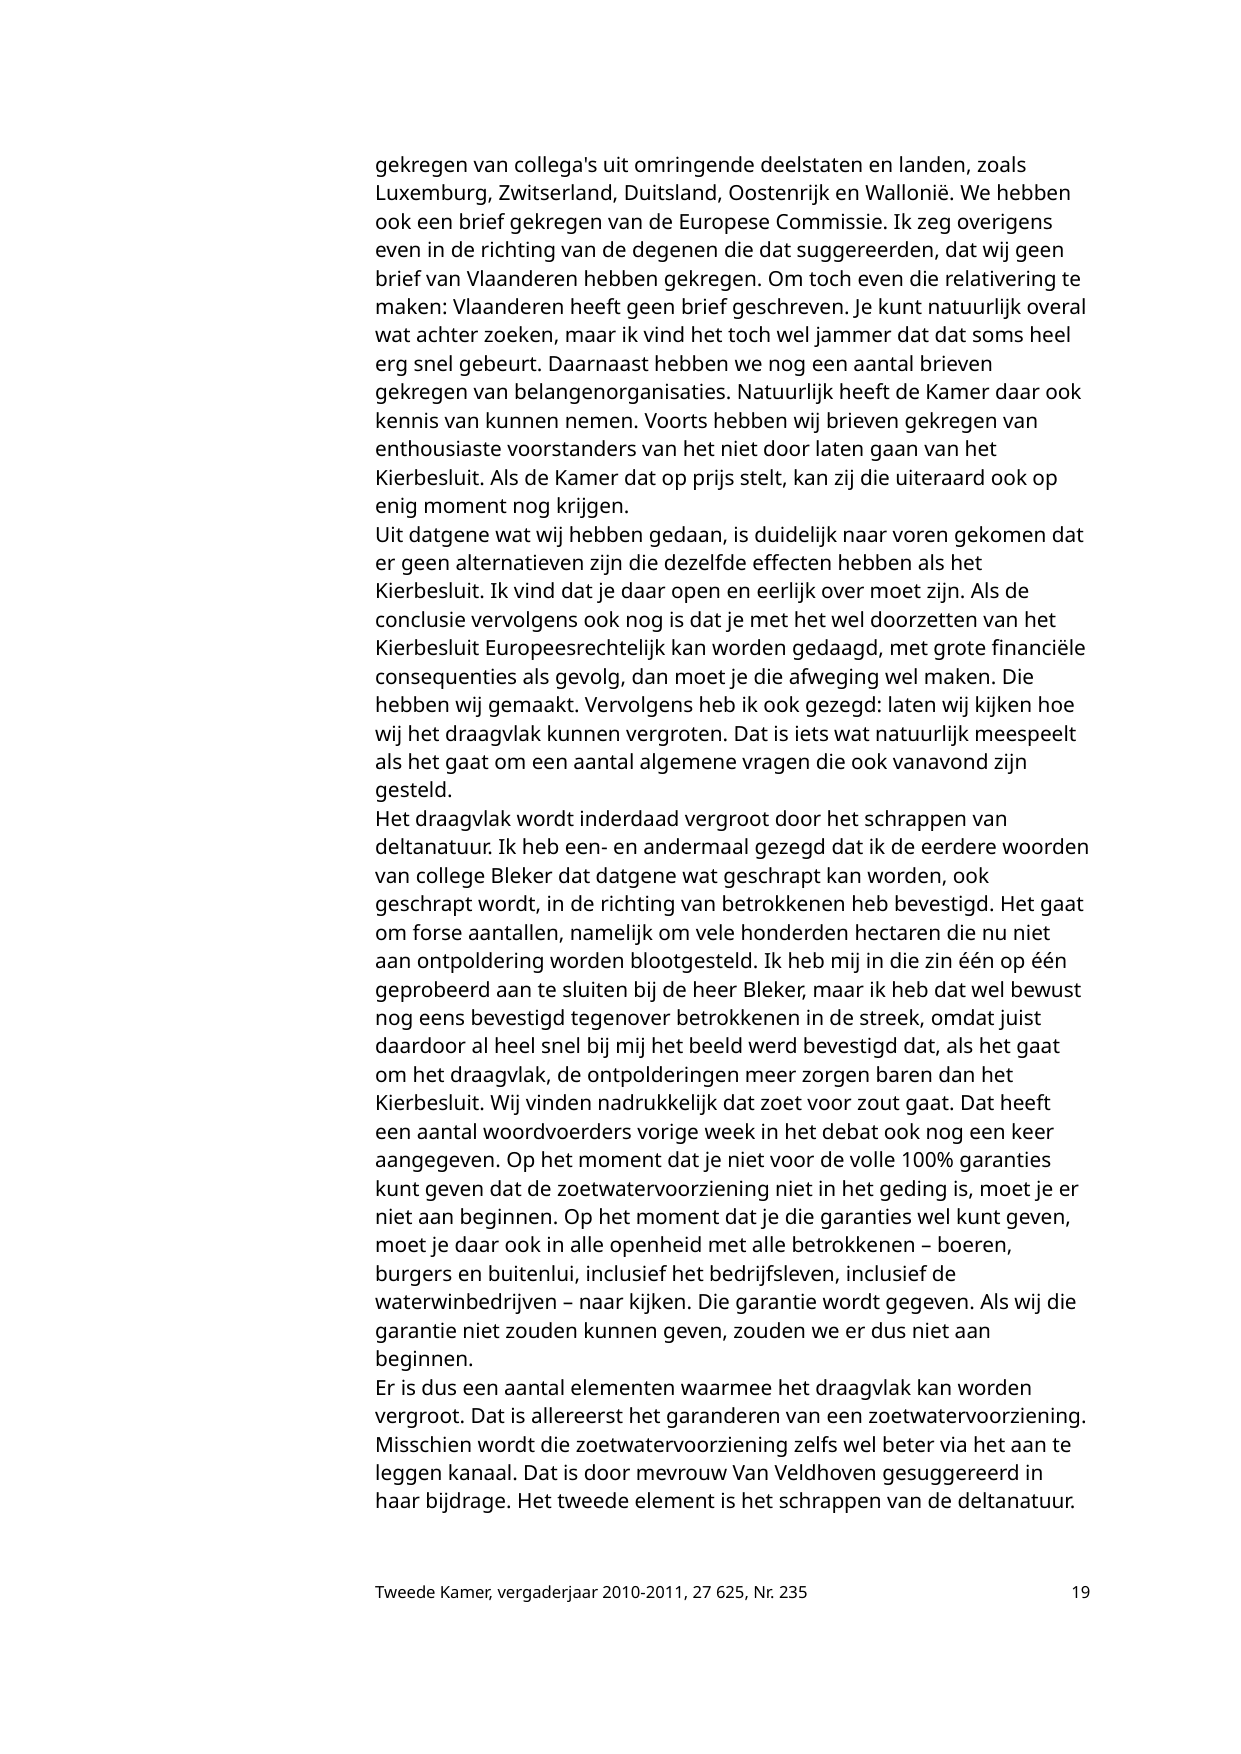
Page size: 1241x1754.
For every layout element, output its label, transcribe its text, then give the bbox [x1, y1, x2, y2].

text Het draagvlak wordt inderdaad vergroot door het schrappen van deltanatuur. Ik heb een- en andermaal gezegd dat ik de eerdere woorden van college Bleker dat datgene wat geschrapt kan worden, ook geschrapt wordt, in de richting van betrokkenen heb bevestigd. Het gaat om forse aantallen, namelijk om vele honderden hectaren die nu niet aan ontpoldering worden blootgesteld. Ik heb mij in die zin één op één geprobeerd aan te sluiten bij de heer Bleker, maar ik heb dat wel bewust nog eens bevestigd tegenover betrokkenen in de streek, omdat juist daardoor al heel snel bij mij het beeld werd bevestigd dat, als het gaat om het draagvlak, de ontpolderingen meer zorgen baren dan het Kierbesluit. Wij vinden nadrukkelijk dat zoet voor zout gaat. Dat heeft een aantal woordvoerders vorige week in het debat ook nog een keer aangegeven. Op het moment dat je niet voor de volle 100% garanties kunt geven dat de zoetwatervoorziening niet in het geding is, moet je er niet aan beginnen. Op het moment dat je die garanties wel kunt geven, moet je daar ook in alle openheid met alle betrokkenen – boeren, burgers en buitenlui, inclusief het bedrijfsleven, inclusief de waterwinbedrijven – naar kijken. Die garantie wordt gegeven. Als wij die garantie niet zouden kunnen geven, zouden we er dus niet aan beginnen. [375, 804, 1090, 1373]
text Uit datgene wat wij hebben gedaan, is duidelijk naar voren gekomen dat er geen alternatieven zijn die dezelfde effecten hebben als het Kierbesluit. Ik vind dat je daar open en eerlijk over moet zijn. Als de conclusie vervolgens ook nog is dat je met het wel doorzetten van het Kierbesluit Europeesrechtelijk kan worden gedaagd, met grote financiële consequenties als gevolg, dan moet je die afweging wel maken. Die hebben wij gemaakt. Vervolgens heb ik ook gezegd: laten wij kijken hoe wij het draagvlak kunnen vergroten. Dat is iets wat natuurlijk meespeelt als het gaat om een aantal algemene vragen die ook vanavond zijn gesteld. [375, 520, 1090, 804]
text Er is dus een aantal elementen waarmee het draagvlak kan worden vergroot. Dat is allereerst het garanderen van een zoetwatervoorziening. Misschien wordt die zoetwatervoorziening zelfs wel beter via het aan te leggen kanaal. Dat is door mevrouw Van Veldhoven gesuggereerd in haar bijdrage. Het tweede element is het schrappen van de deltanatuur. [375, 1373, 1090, 1515]
text gekregen van collega's uit omringende deelstaten en landen, zoals Luxemburg, Zwitserland, Duitsland, Oostenrijk en Wallonië. We hebben ook een brief gekregen van de Europese Commissie. Ik zeg overigens even in de richting van de degenen die dat suggereerden, dat wij geen brief van Vlaanderen hebben gekregen. Om toch even die relativering te maken: Vlaanderen heeft geen brief geschreven. Je kunt natuurlijk overal wat achter zoeken, maar ik vind het toch wel jammer dat dat soms heel erg snel gebeurt. Daarnaast hebben we nog een aantal brieven gekregen van belangenorganisaties. Natuurlijk heeft de Kamer daar ook kennis van kunnen nemen. Voorts hebben wij brieven gekregen van enthousiaste voorstanders van het niet door laten gaan van het Kierbesluit. Als de Kamer dat op prijs stelt, kan zij die uiteraard ook op enig moment nog krijgen. [375, 150, 1090, 520]
